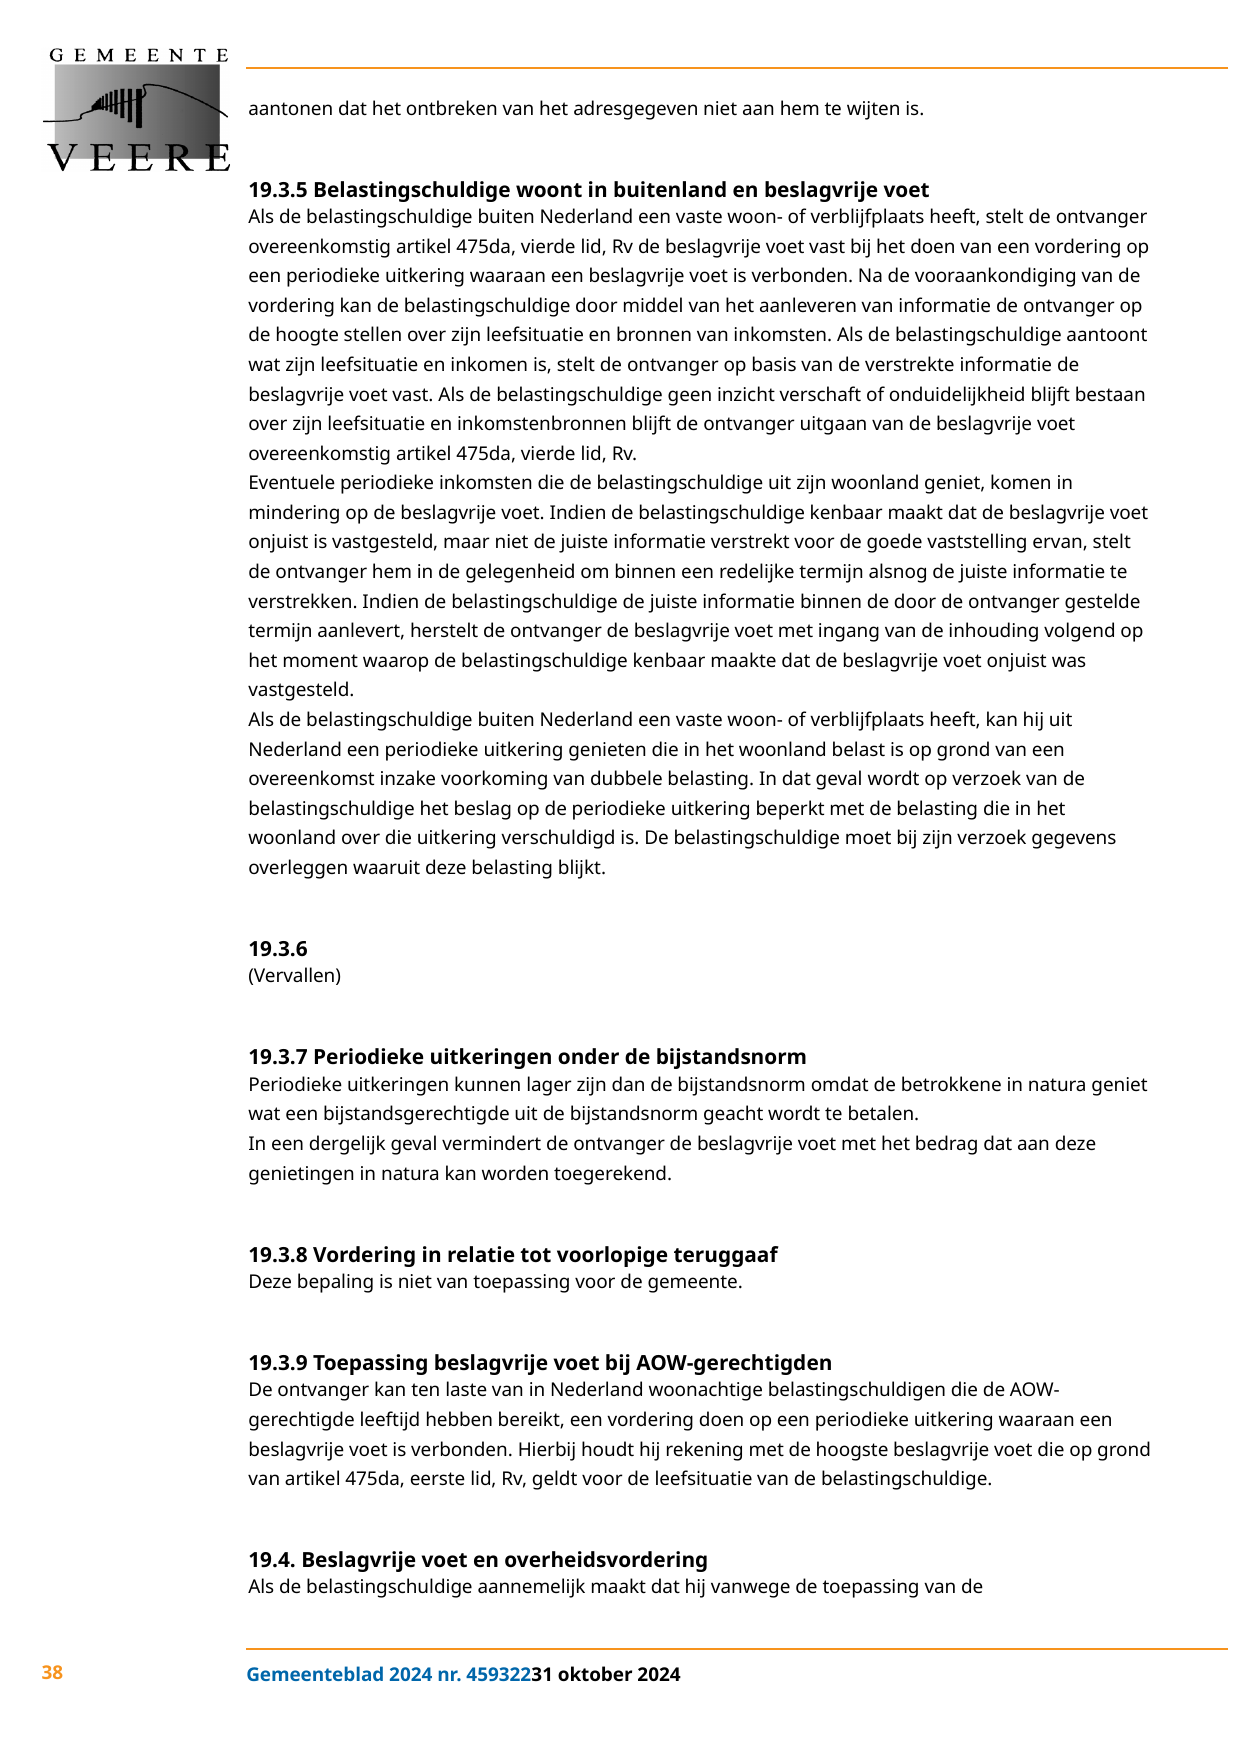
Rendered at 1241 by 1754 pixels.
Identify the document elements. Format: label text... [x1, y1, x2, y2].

text Als de belastingschuldige aannemelijk maakt dat hij vanwege de toepassing van de [248, 1574, 1152, 1599]
text aantonen dat het ontbreken van het adresgegeven niet aan hem te wijten is. [248, 95, 1152, 121]
text In een dergelijk geval vermindert de ontvanger de beslagvrije voet met het bedrag dat aan deze genietingen in natura kan worden toegerekend. [248, 1130, 1152, 1185]
text Als de belastingschuldige buiten Nederland een vaste woon- of verblijfplaats heeft, stelt de ontvanger overeenkomstig artikel 475da, vierde lid, Rv de beslagvrije voet vast bij het doen van een vordering op een periodieke uitkering waaraan een beslagvrije voet is verbonden. Na de vooraankondiging van de vordering kan de belastingschuldige door middel van het aanleveren van informatie de ontvanger op de hoogte stellen over zijn leefsituatie en bronnen van inkomsten. Als de belastingschuldige aantoont wat zijn leefsituatie en inkomen is, stelt de ontvanger op basis van de verstrekte informatie de beslagvrije voet vast. Als de belastingschuldige geen inzicht verschaft of onduidelijkheid blijft bestaan over zijn leefsituatie en inkomstenbronnen blijft de ontvanger uitgaan van de beslagvrije voet overeenkomstig artikel 475da, vierde lid, Rv. [248, 203, 1152, 466]
text Eventuele periodieke inkomsten die de belastingschuldige uit zijn woonland geniet, komen in mindering op de beslagvrije voet. Indien de belastingschuldige kenbaar maakt dat de beslagvrije voet onjuist is vastgesteld, maar niet de juiste informatie verstrekt voor de goede vaststelling ervan, stelt de ontvanger hem in de gelegenheid om binnen een redelijke termijn alsnog de juiste informatie te verstrekken. Indien de belastingschuldige de juiste informatie binnen de door de ontvanger gestelde termijn aanlevert, herstelt de ontvanger de beslagvrije voet met ingang van de inhouding volgend op het moment waarop de belastingschuldige kenbaar maakte dat de beslagvrije voet onjuist was vastgesteld. [248, 469, 1152, 702]
picture [41, 47, 231, 172]
text 19.3.8 Vordering in relatie tot voorlopige teruggaaf [248, 1240, 1152, 1268]
text 19.3.9 Toepassing beslagvrije voet bij AOW-gerechtigden [248, 1348, 1152, 1377]
text 19.3.7 Periodieke uitkeringen onder de bijstandsnorm [248, 1042, 1152, 1071]
text 19.3.5 Belastingschuldige woont in buitenland en beslagvrije voet [248, 175, 1152, 203]
text 19.3.6 [248, 934, 1152, 962]
text Periodieke uitkeringen kunnen lager zijn dan de bijstandsnorm omdat de betrokkene in natura geniet wat een bijstandsgerechtigde uit de bijstandsnorm geacht wordt te betalen. [248, 1071, 1152, 1126]
text De ontvanger kan ten laste van in Nederland woonachtige belastingschuldigen die de AOW-gerechtigde leeftijd hebben bereikt, een vordering doen op een periodieke uitkering waaraan een beslagvrije voet is verbonden. Hierbij houdt hij rekening met de hoogste beslagvrije voet die op grond van artikel 475da, eerste lid, Rv, geldt voor de leefsituatie van de belastingschuldige. [248, 1377, 1152, 1491]
text (Vervallen) [248, 962, 1152, 988]
text 19.4. Beslagvrije voet en overheidsvordering [248, 1545, 1152, 1574]
text Deze bepaling is niet van toepassing voor de gemeente. [248, 1268, 1152, 1294]
text Als de belastingschuldige buiten Nederland een vaste woon- of verblijfplaats heeft, kan hij uit Nederland een periodieke uitkering genieten die in het woonland belast is op grond van een overeenkomst inzake voorkoming van dubbele belasting. In dat geval wordt op verzoek van de belastingschuldige het beslag op de periodieke uitkering beperkt met de belasting die in het woonland over die uitkering verschuldigd is. De belastingschuldige moet bij zijn verzoek gegevens overleggen waaruit deze belasting blijkt. [248, 706, 1152, 880]
